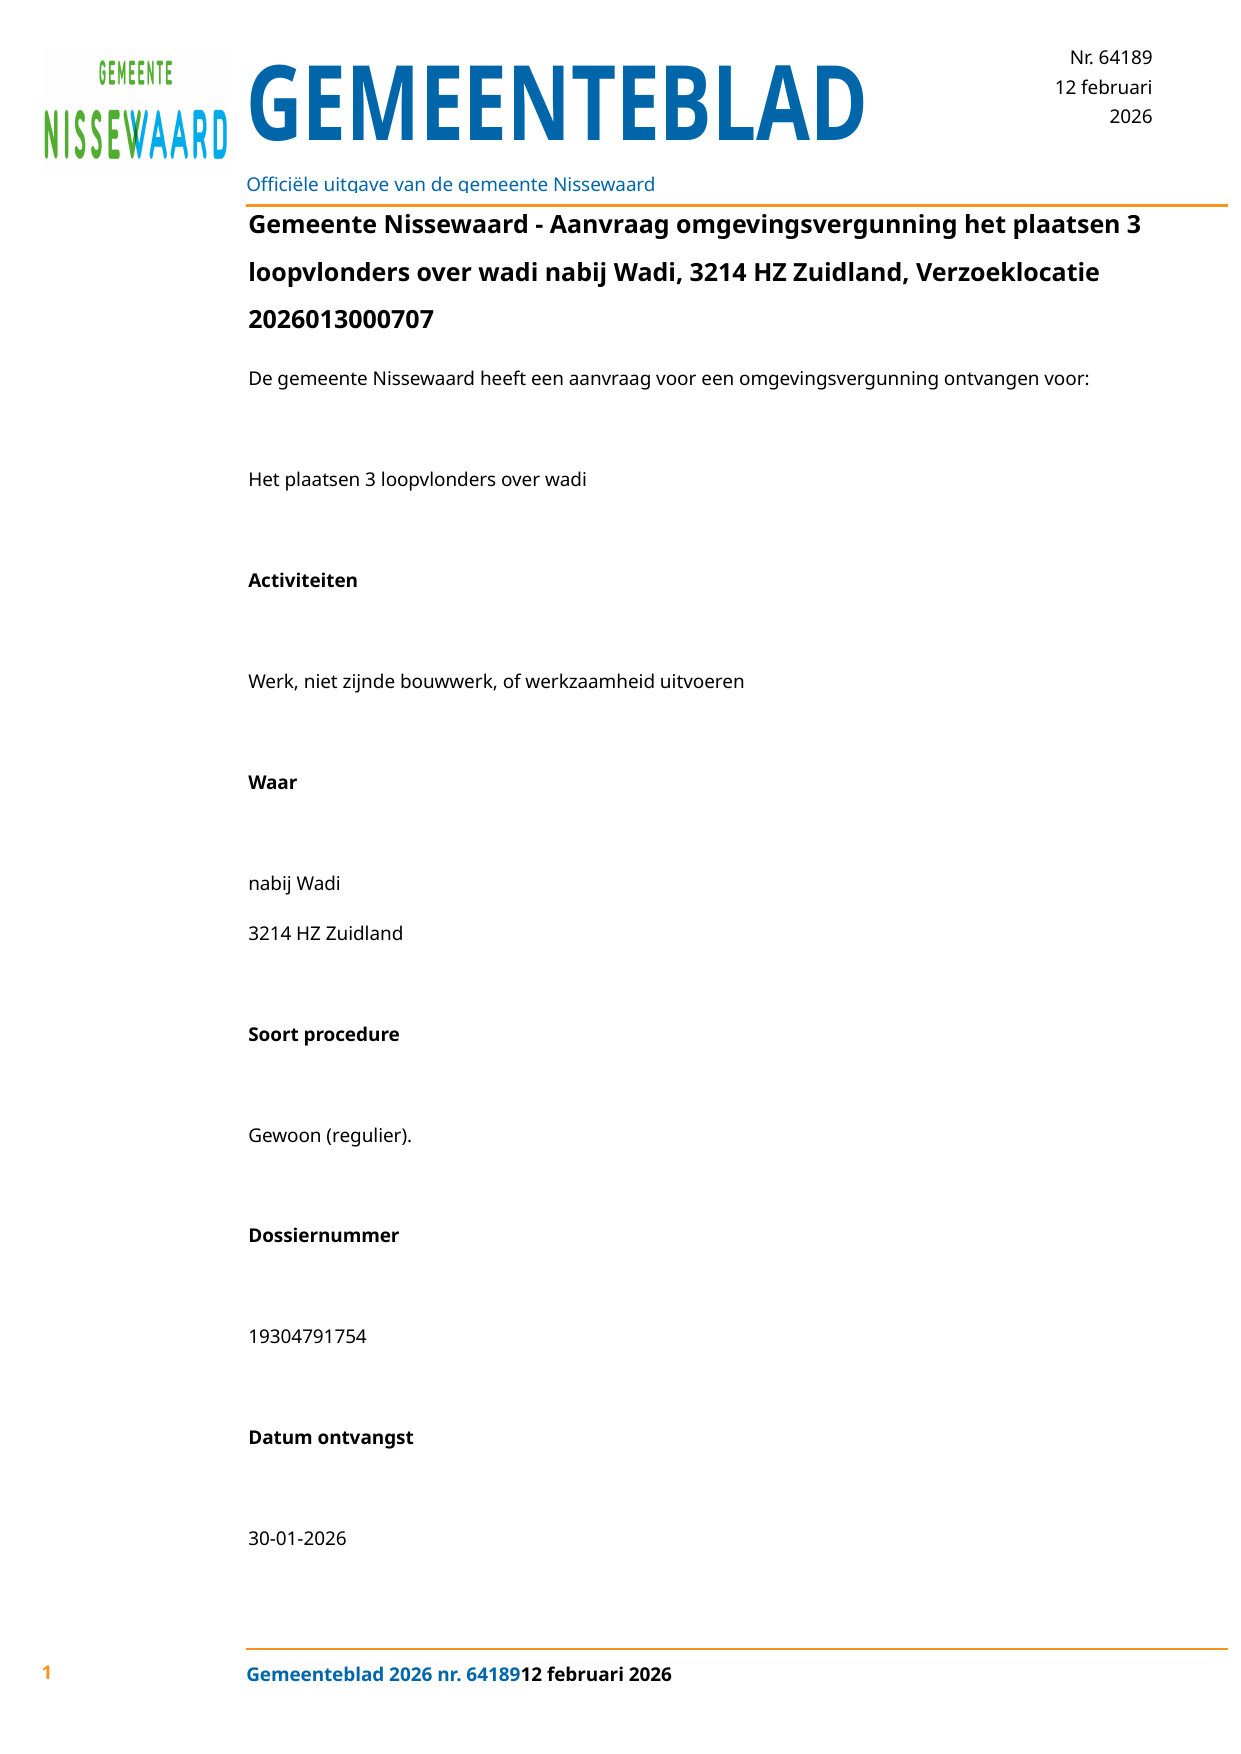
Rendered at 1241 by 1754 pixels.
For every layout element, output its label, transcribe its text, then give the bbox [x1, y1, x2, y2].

text Activiteiten [248, 567, 1152, 593]
text nabij Wadi [248, 870, 1152, 895]
text 30-01-2026 [248, 1525, 1152, 1551]
text Het plaatsen 3 loopvlonders over wadi [248, 466, 1152, 492]
text Gewoon (regulier). [248, 1122, 1152, 1147]
text 19304791754 [248, 1323, 1152, 1349]
text Datum ontvangst [248, 1424, 1152, 1450]
text Dossiernummer [248, 1223, 1152, 1248]
text Gemeente Nissewaard - Aanvraag omgevingsvergunning het plaatsen 3 loopvlonders over wadi nabij Wadi, 3214 HZ Zuidland, Verzoeklocatie 2026013000707 [248, 207, 1152, 336]
picture [41, 47, 231, 172]
text Soort procedure [248, 1021, 1152, 1047]
text Werk, niet zijnde bouwwerk, of werkzaamheid uitvoeren [248, 668, 1152, 694]
text Waar [248, 769, 1152, 794]
text 3214 HZ Zuidland [248, 920, 1152, 946]
text De gemeente Nissewaard heeft een aanvraag voor een omgevingsvergunning ontvangen voor: [248, 366, 1152, 391]
